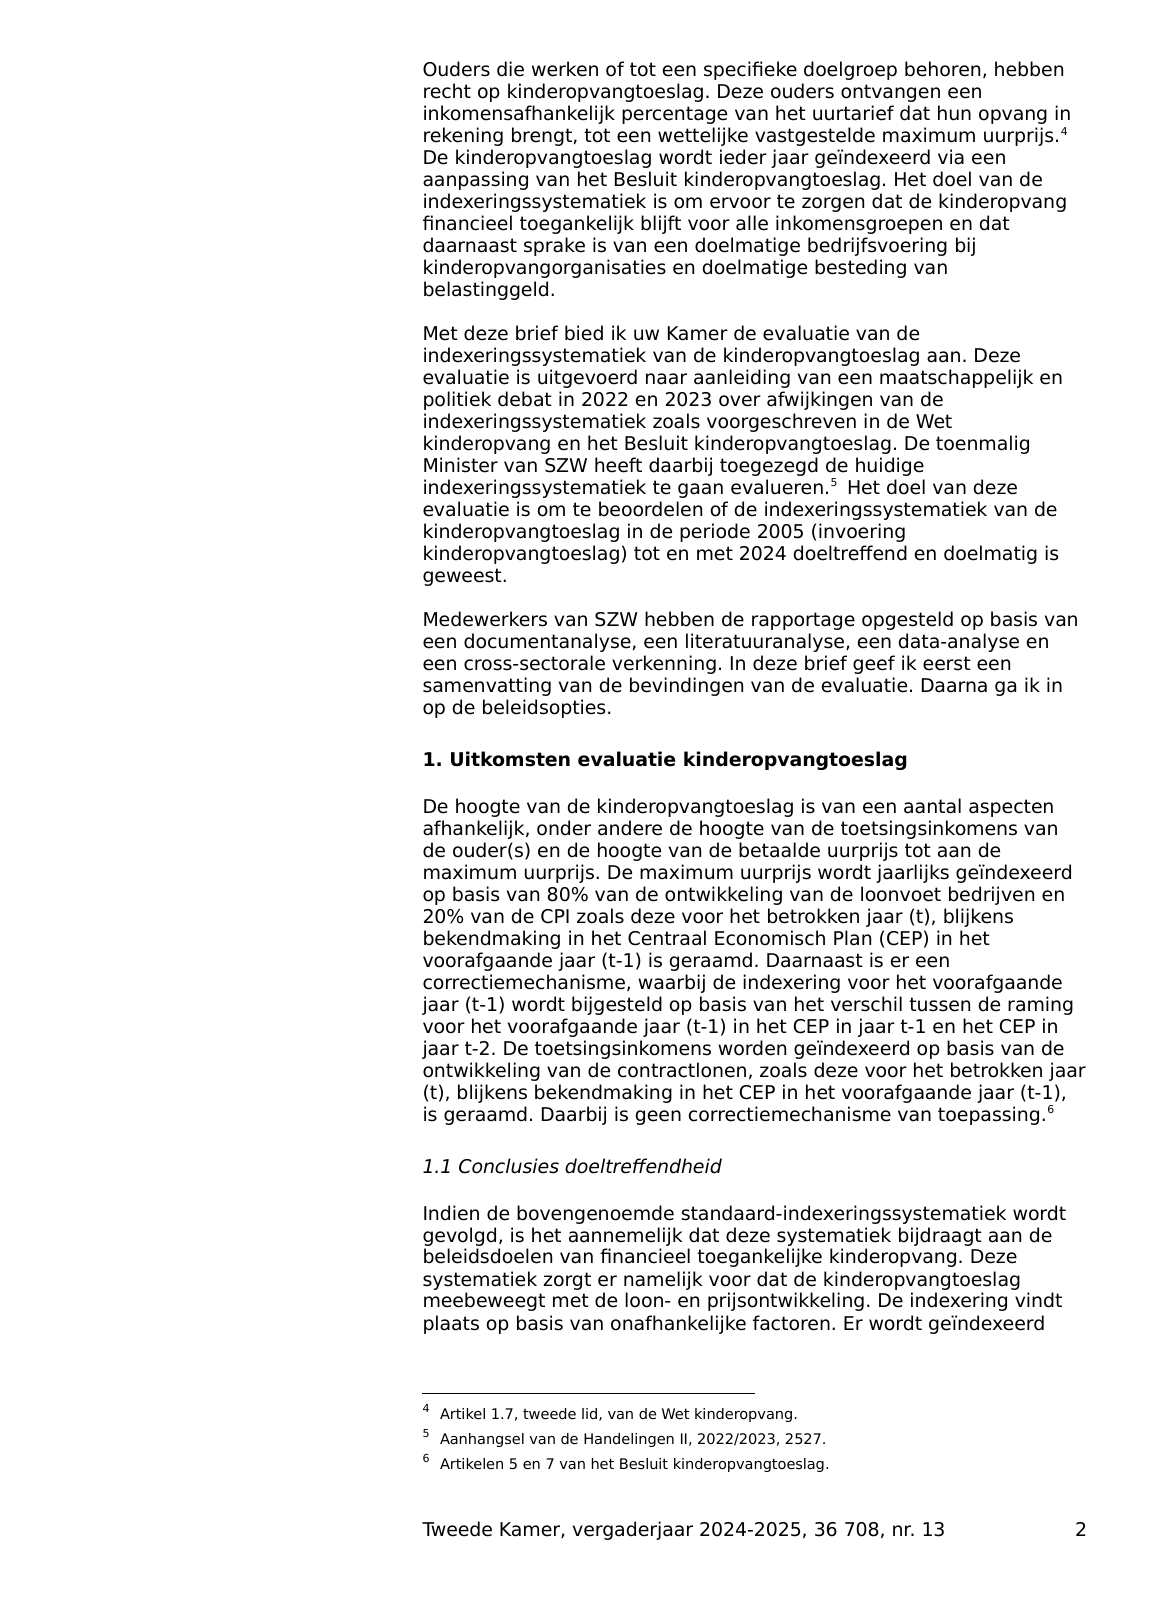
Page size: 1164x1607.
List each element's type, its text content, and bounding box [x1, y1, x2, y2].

text De hoogte van de kinderopvangtoeslag is van een aantal aspecten afhankelijk, onder andere de hoogte van de toetsingsinkomens van de ouder(s) en de hoogte van de betaalde uurprijs tot aan de maximum uurprijs. De maximum uurprijs wordt jaarlijks geïndexeerd op basis van 80% van de ontwikkeling van de loonvoet bedrijven en 20% van de CPI zoals deze voor het betrokken jaar (t), blijkens bekendmaking in het Centraal Economisch Plan (CEP) in het voorafgaande jaar (t-1) is geraamd. Daarnaast is er een correctiemechanisme, waarbij de indexering voor het voorafgaande jaar (t-1) wordt bijgesteld op basis van het verschil tussen de raming voor het voorafgaande jaar (t-1) in het CEP in jaar t-1 en het CEP in jaar t-2. De toetsingsinkomens worden geïndexeerd op basis van de ontwikkeling van de contractlonen, zoals deze voor het betrokken jaar (t), blijkens bekendmaking in het CEP in het voorafgaande jaar (t-1), is geraamd. Daarbij is geen correctiemechanisme van toepassing. [422, 796, 1087, 1126]
subtitle 1.1 Conclusies doeltreffendheid [422, 1156, 1087, 1177]
text Aanhangsel van de Handelingen II, 2022/2023, 2527. [422, 1427, 1087, 1449]
text Artikelen 5 en 7 van het Besluit kinderopvangtoeslag. [422, 1452, 1087, 1474]
text Met deze brief bied ik uw Kamer de evaluatie van de indexeringssystematiek van de kinderopvangtoeslag aan. Deze evaluatie is uitgevoerd naar aanleiding van een maatschappelijk en politiek debat in 2022 en 2023 over afwijkingen van de indexeringssystematiek zoals voorgeschreven in de Wet kinderopvang en het Besluit kinderopvangtoeslag. De toenmalig Minister van SZW heeft daarbij toegezegd de huidige indexeringssystematiek te gaan evalueren. Het doel van deze evaluatie is om te beoordelen of de indexeringssystematiek van de kinderopvangtoeslag in de periode 2005 (invoering kinderopvangtoeslag) tot en met 2024 doeltreffend en doelmatig is geweest. [422, 323, 1087, 587]
text Indien de bovengenoemde standaard-indexeringssystematiek wordt gevolgd, is het aannemelijk dat deze systematiek bijdraagt aan de beleidsdoelen van financieel toegankelijke kinderopvang. Deze systematiek zorgt er namelijk voor dat de kinderopvangtoeslag meebeweegt met de loon- en prijsontwikkeling. De indexering vindt plaats op basis van onafhankelijke factoren. Er wordt geïndexeerd [422, 1202, 1087, 1334]
text Ouders die werken of tot een specifieke doelgroep behoren, hebben recht op kinderopvangtoeslag. Deze ouders ontvangen een inkomensafhankelijk percentage van het uurtarief dat hun opvang in rekening brengt, tot een wettelijke vastgestelde maximum uurprijs. De kinderopvangtoeslag wordt ieder jaar geïndexeerd via een aanpassing van het Besluit kinderopvangtoeslag. Het doel van de indexeringssystematiek is om ervoor te zorgen dat de kinderopvang financieel toegankelijk blijft voor alle inkomensgroepen en dat daarnaast sprake is van een doelmatige bedrijfsvoering bij kinderopvangorganisaties en doelmatige besteding van belastinggeld. [422, 59, 1087, 301]
subtitle 1. Uitkomsten evaluatie kinderopvangtoeslag [422, 749, 1087, 771]
text Medewerkers van SZW hebben de rapportage opgesteld op basis van een documentanalyse, een literatuuranalyse, een data-analyse en een cross-sectorale verkenning. In deze brief geef ik eerst een samenvatting van de bevindingen van de evaluatie. Daarna ga ik in op de beleidsopties. [422, 609, 1087, 719]
text Artikel 1.7, tweede lid, van de Wet kinderopvang. [422, 1402, 1087, 1424]
